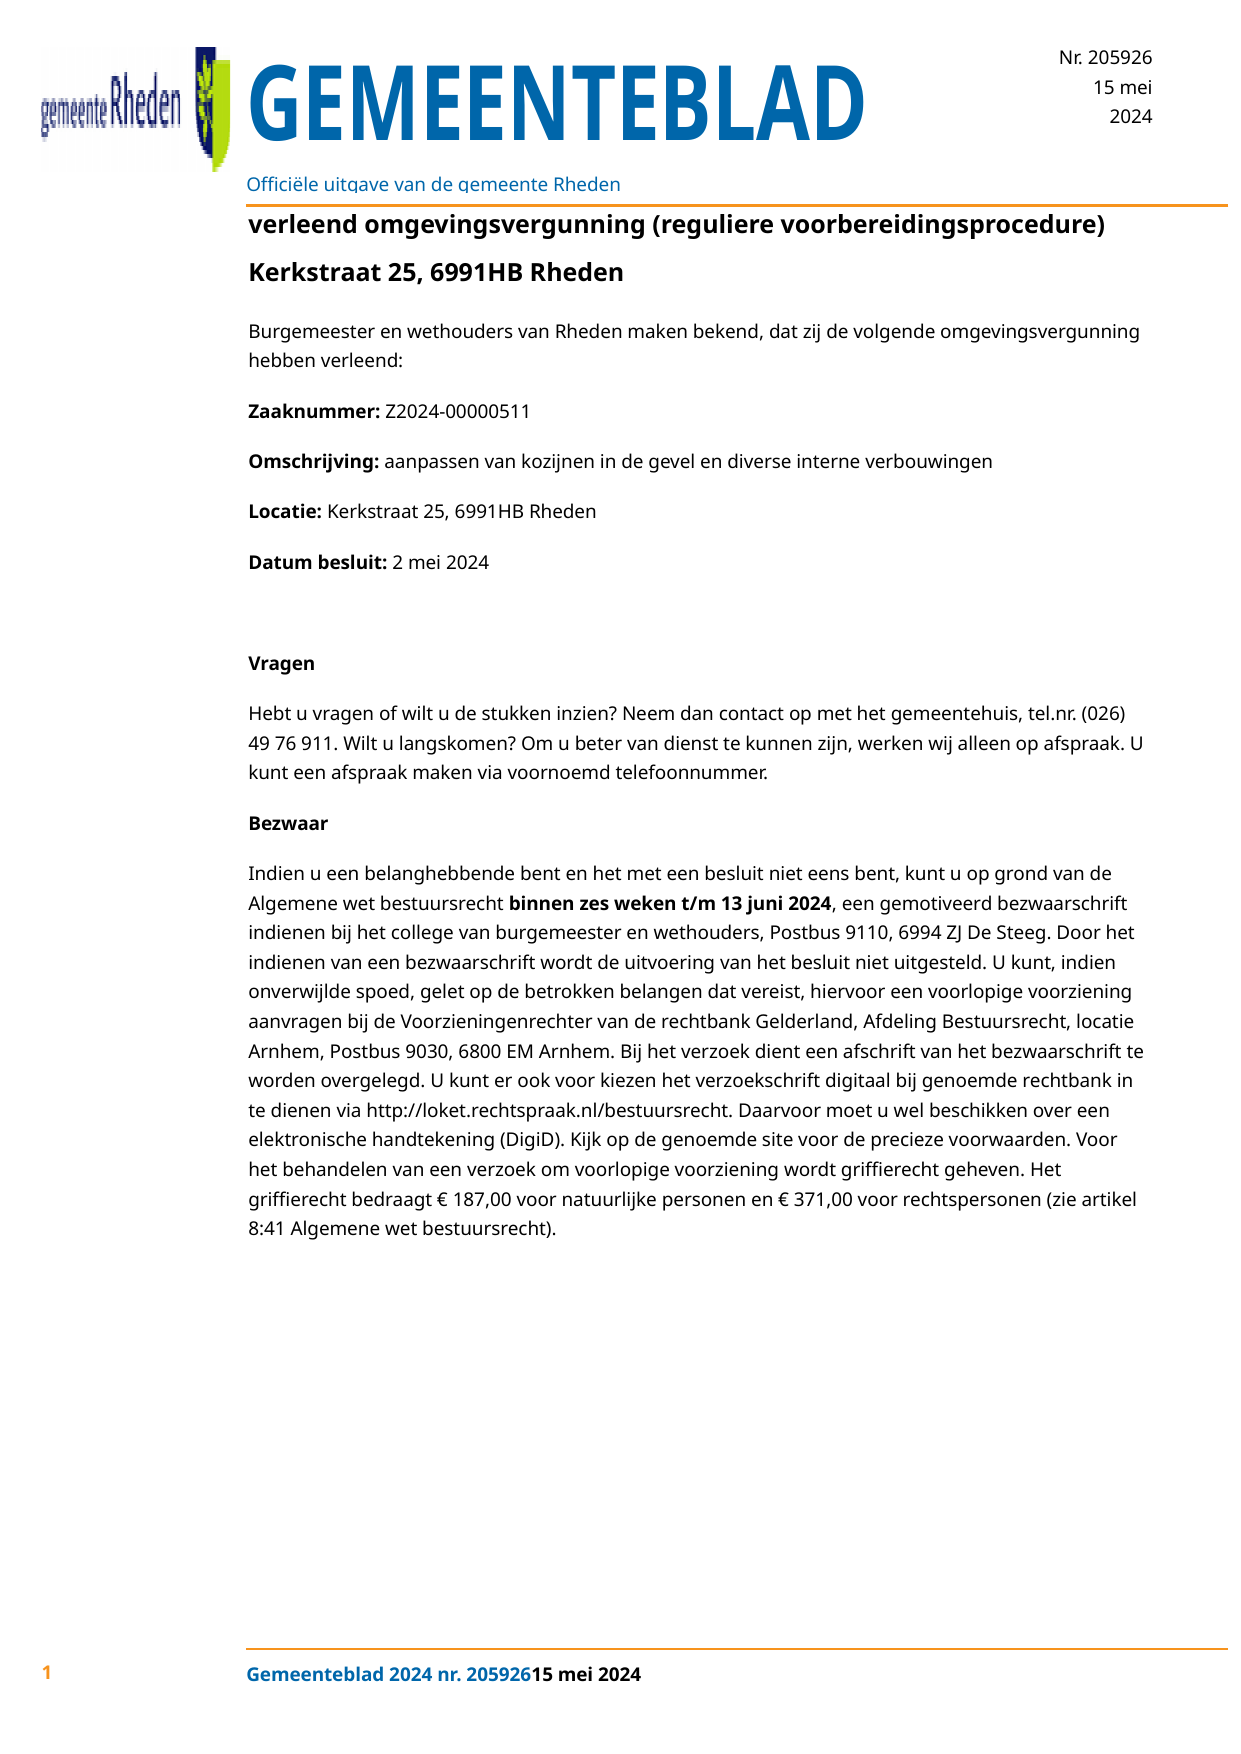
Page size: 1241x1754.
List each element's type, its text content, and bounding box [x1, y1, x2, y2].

text Zaaknummer: Z2024-00000511 [248, 398, 1152, 424]
text Burgemeester en wethouders van Rheden maken bekend, dat zij de volgende omgevingsvergunning hebben verleend: [248, 318, 1152, 373]
text verleend omgevingsvergunning (reguliere voorbereidingsprocedure) Kerkstraat 25, 6991HB Rheden [248, 207, 1152, 288]
text Omschrijving: aanpassen van kozijnen in de gevel en diverse interne verbouwingen [248, 448, 1152, 474]
picture [41, 47, 231, 172]
text Datum besluit: 2 mei 2024 [248, 549, 1152, 575]
text Hebt u vragen of wilt u de stukken inzien? Neem dan contact op met het gemeentehuis, tel.nr. (026) 49 76 911. Wilt u langskomen? Om u beter van dienst te kunnen zijn, werken wij alleen op afspraak. U kunt een afspraak maken via voornoemd telefoonnummer. [248, 700, 1152, 785]
text Vragen [248, 650, 1152, 676]
text Indien u een belanghebbende bent en het met een besluit niet eens bent, kunt u op grond van de Algemene wet bestuursrecht binnen zes weken t/m 13 juni 2024, een gemotiveerd bezwaarschrift indienen bij het college van burgemeester en wethouders, Postbus 9110, 6994 ZJ De Steeg. Door het indienen van een bezwaarschrift wordt de uitvoering van het besluit niet uitgesteld. U kunt, indien onverwijlde spoed, gelet op de betrokken belangen dat vereist, hiervoor een voorlopige voorziening aanvragen bij de Voorzieningenrechter van de rechtbank Gelderland, Afdeling Bestuursrecht, locatie Arnhem, Postbus 9030, 6800 EM Arnhem. Bij het verzoek dient een afschrift van het bezwaarschrift te worden overgelegd. U kunt er ook voor kiezen het verzoekschrift digitaal bij genoemde rechtbank in te dienen via http://loket.rechtspraak.nl/bestuursrecht. Daarvoor moet u wel beschikken over een elektronische handtekening (DigiD). Kijk op de genoemde site voor de precieze voorwaarden. Voor het behandelen van een verzoek om voorlopige voorziening wordt griffierecht geheven. Het griffierecht bedraagt € 187,00 voor natuurlijke personen en € 371,00 voor rechtspersonen (zie artikel 8:41 Algemene wet bestuursrecht). [248, 860, 1152, 1241]
text Locatie: Kerkstraat 25, 6991HB Rheden [248, 499, 1152, 524]
text Bezwaar [248, 810, 1152, 836]
